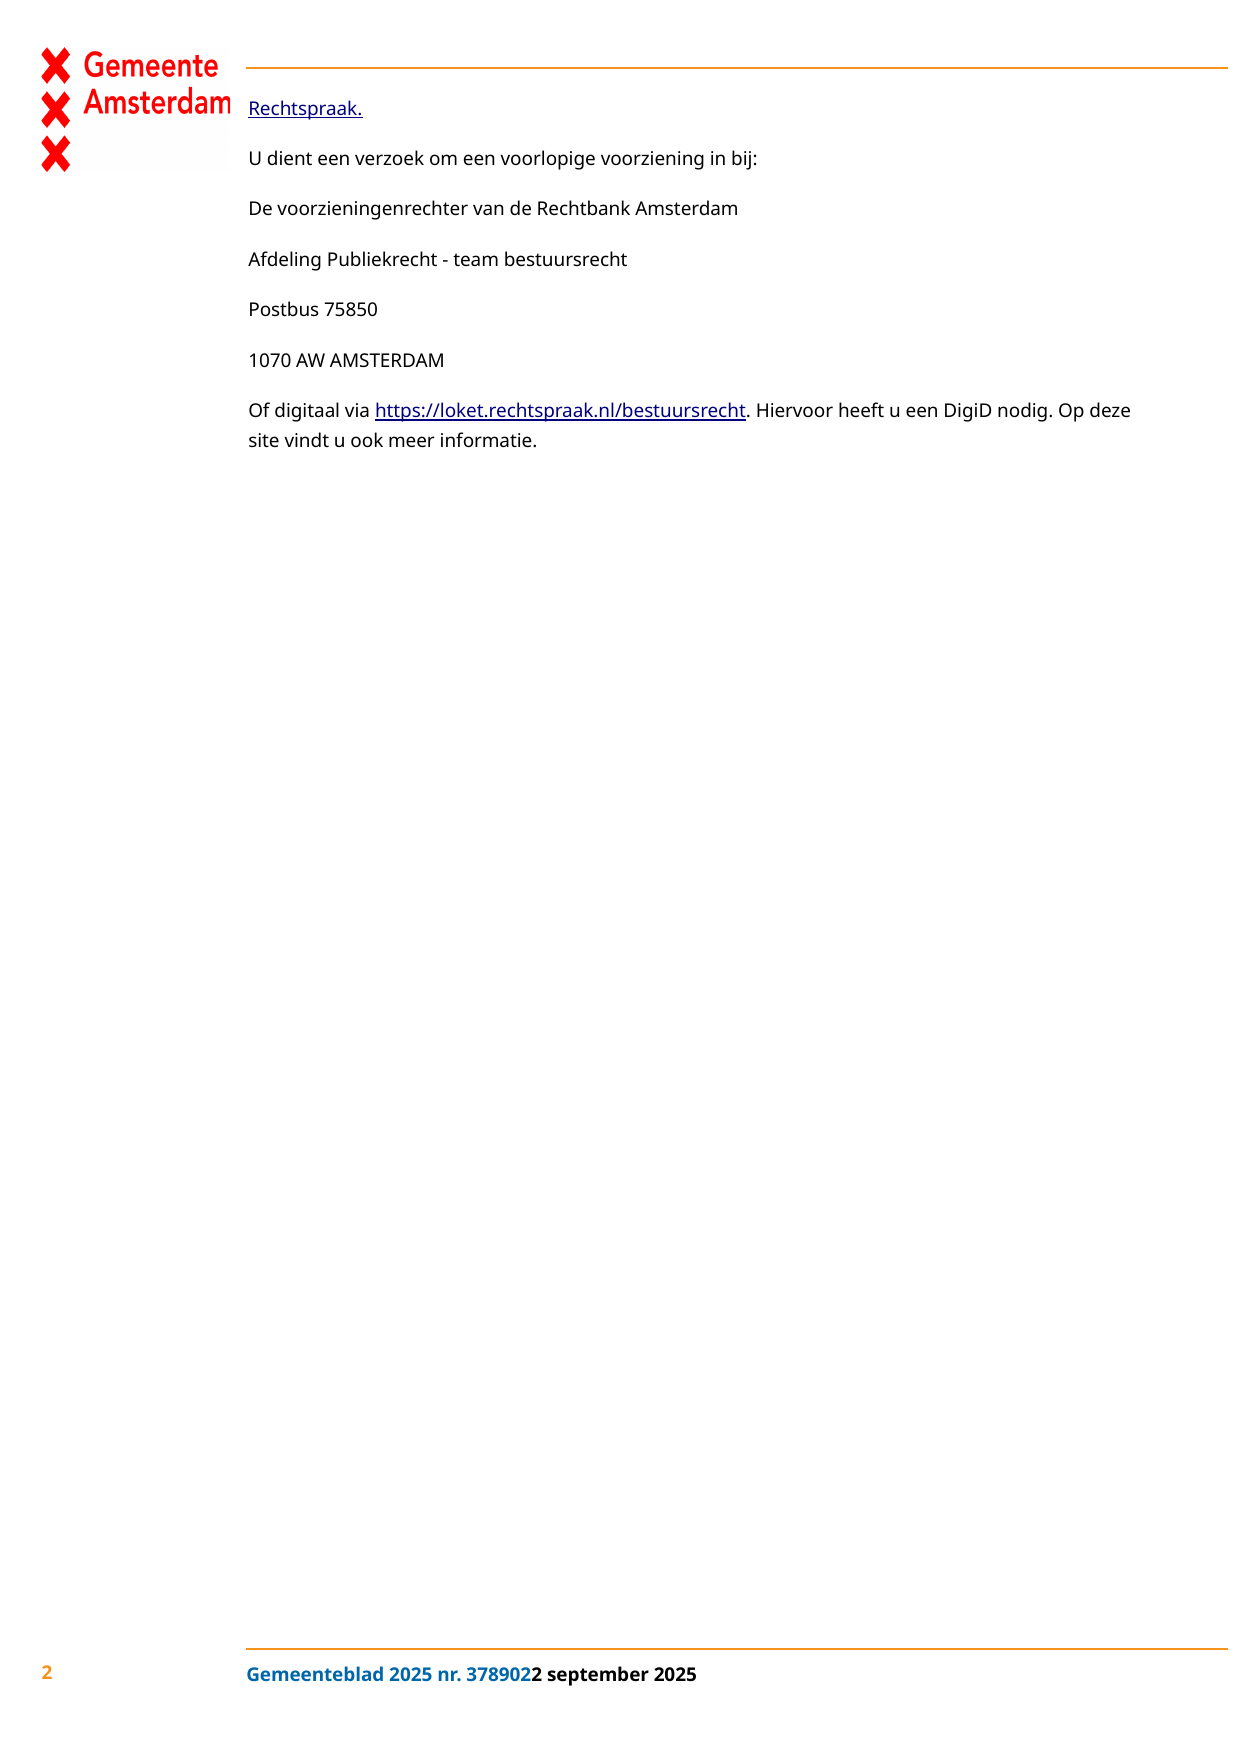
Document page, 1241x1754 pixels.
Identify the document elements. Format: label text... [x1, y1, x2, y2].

text 1070 AW AMSTERDAM [248, 347, 1152, 373]
text Postbus 75850 [248, 296, 1152, 322]
text U dient een verzoek om een voorlopige voorziening in bij: [248, 145, 1152, 171]
text Afdeling Publiekrecht - team bestuursrecht [248, 246, 1152, 272]
text Rechtspraak. [248, 95, 1152, 121]
text De voorzieningenrechter van de Rechtbank Amsterdam [248, 196, 1152, 221]
picture [41, 47, 231, 172]
text Of digitaal via https://loket.rechtspraak.nl/bestuursrecht. Hiervoor heeft u een DigiD nodig. Op deze site vindt u ook meer informatie. [248, 397, 1152, 453]
